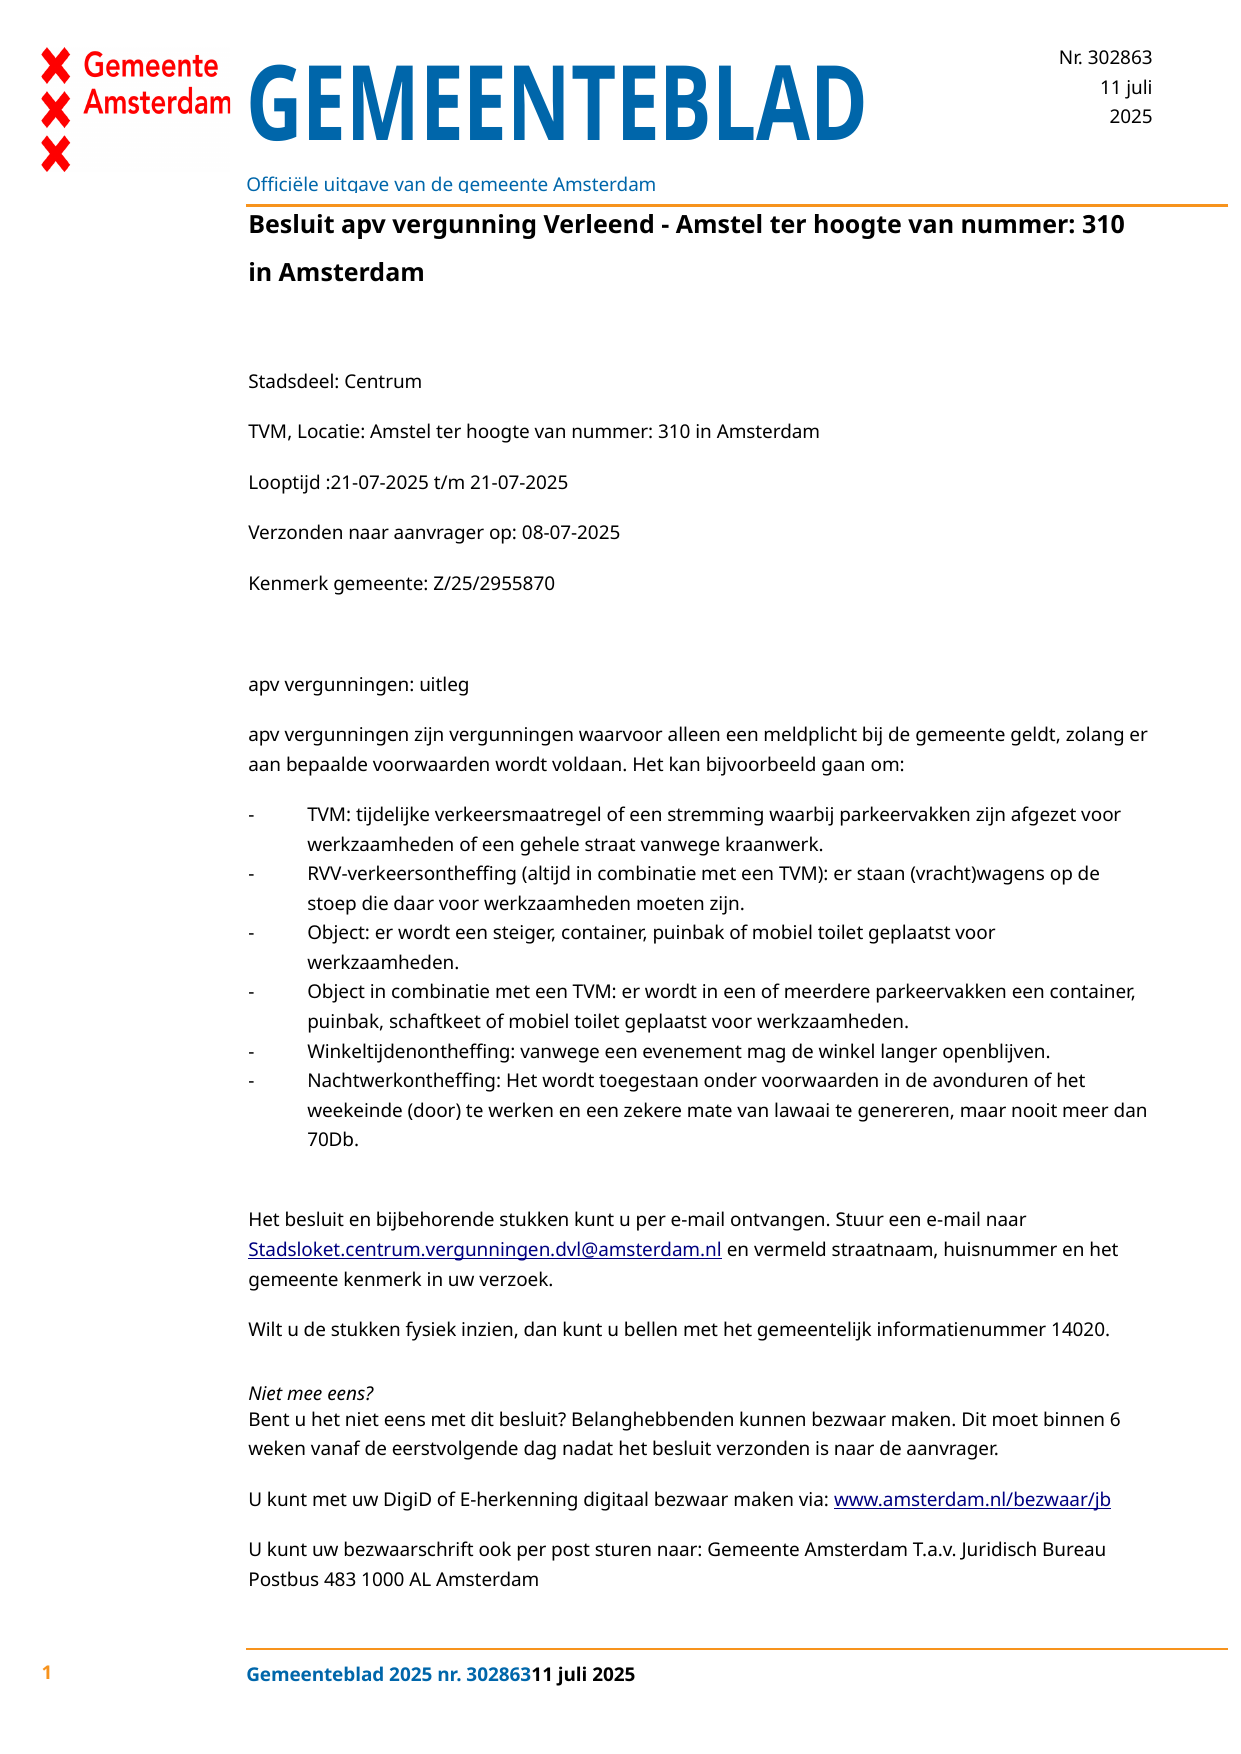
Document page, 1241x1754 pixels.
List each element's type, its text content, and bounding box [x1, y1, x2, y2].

list RVV-verkeersontheffing (altijd in combinatie met een TVM): er staan (vracht)wagens op de stoep die daar voor werkzaamheden moeten zijn. [248, 860, 1152, 916]
text Het besluit en bijbehorende stukken kunt u per e-mail ontvangen. Stuur een e-mail naar Stadsloket.centrum.vergunningen.dvl@amsterdam.nl en vermeld straatnaam, huisnummer en het gemeente kenmerk in uw verzoek. [248, 1207, 1152, 1292]
list TVM: tijdelijke verkeersmaatregel of een stremming waarbij parkeervakken zijn afgezet voor werkzaamheden of een gehele straat vanwege kraanwerk. [248, 801, 1152, 857]
text Looptijd :21-07-2025 t/m 21-07-2025 [248, 469, 1152, 495]
text Wilt u de stukken fysiek inzien, dan kunt u bellen met het gemeentelijk informatienummer 14020. [248, 1316, 1152, 1342]
list Object: er wordt een steiger, container, puinbak of mobiel toilet geplaatst voor werkzaamheden. [248, 919, 1152, 975]
list Nachtwerkontheffing: Het wordt toegestaan onder voorwaarden in de avonduren of het weekeinde (door) te werken en een zekere mate van lawaai te genereren, maar nooit meer dan 70Db. [248, 1067, 1152, 1152]
text Niet mee eens? [248, 1380, 1152, 1406]
text Verzonden naar aanvrager op: 08-07-2025 [248, 519, 1152, 545]
text Bent u het niet eens met dit besluit? Belanghebbenden kunnen bezwaar maken. Dit moet binnen 6 weken vanaf de eerstvolgende dag nadat het besluit verzonden is naar de aanvrager. [248, 1406, 1152, 1461]
text TVM, Locatie: Amstel ter hoogte van nummer: 310 in Amsterdam [248, 419, 1152, 444]
text Kenmerk gemeente: Z/25/2955870 [248, 570, 1152, 596]
list Object in combinatie met een TVM: er wordt in een of meerdere parkeervakken een container, puinbak, schaftkeet of mobiel toilet geplaatst voor werkzaamheden. [248, 979, 1152, 1034]
text U kunt uw bezwaarschrift ook per post sturen naar: Gemeente Amsterdam T.a.v. Juridisch Bureau Postbus 483 1000 AL Amsterdam [248, 1536, 1152, 1592]
text U kunt met uw DigiD of E-herkenning digitaal bezwaar maken via: www.amsterdam.nl/bezwaar/jb [248, 1486, 1152, 1512]
text Besluit apv vergunning Verleend - Amstel ter hoogte van nummer: 310 in Amsterdam [248, 207, 1152, 288]
text apv vergunningen zijn vergunningen waarvoor alleen een meldplicht bij de gemeente geldt, zolang er aan bepaalde voorwaarden wordt voldaan. Het kan bijvoorbeeld gaan om: [248, 721, 1152, 777]
text Stadsdeel: Centrum [248, 368, 1152, 394]
text apv vergunningen: uitleg [248, 671, 1152, 697]
list Winkeltijdenontheffing: vanwege een evenement mag de winkel langer openblijven. [248, 1038, 1152, 1064]
picture [41, 47, 231, 172]
